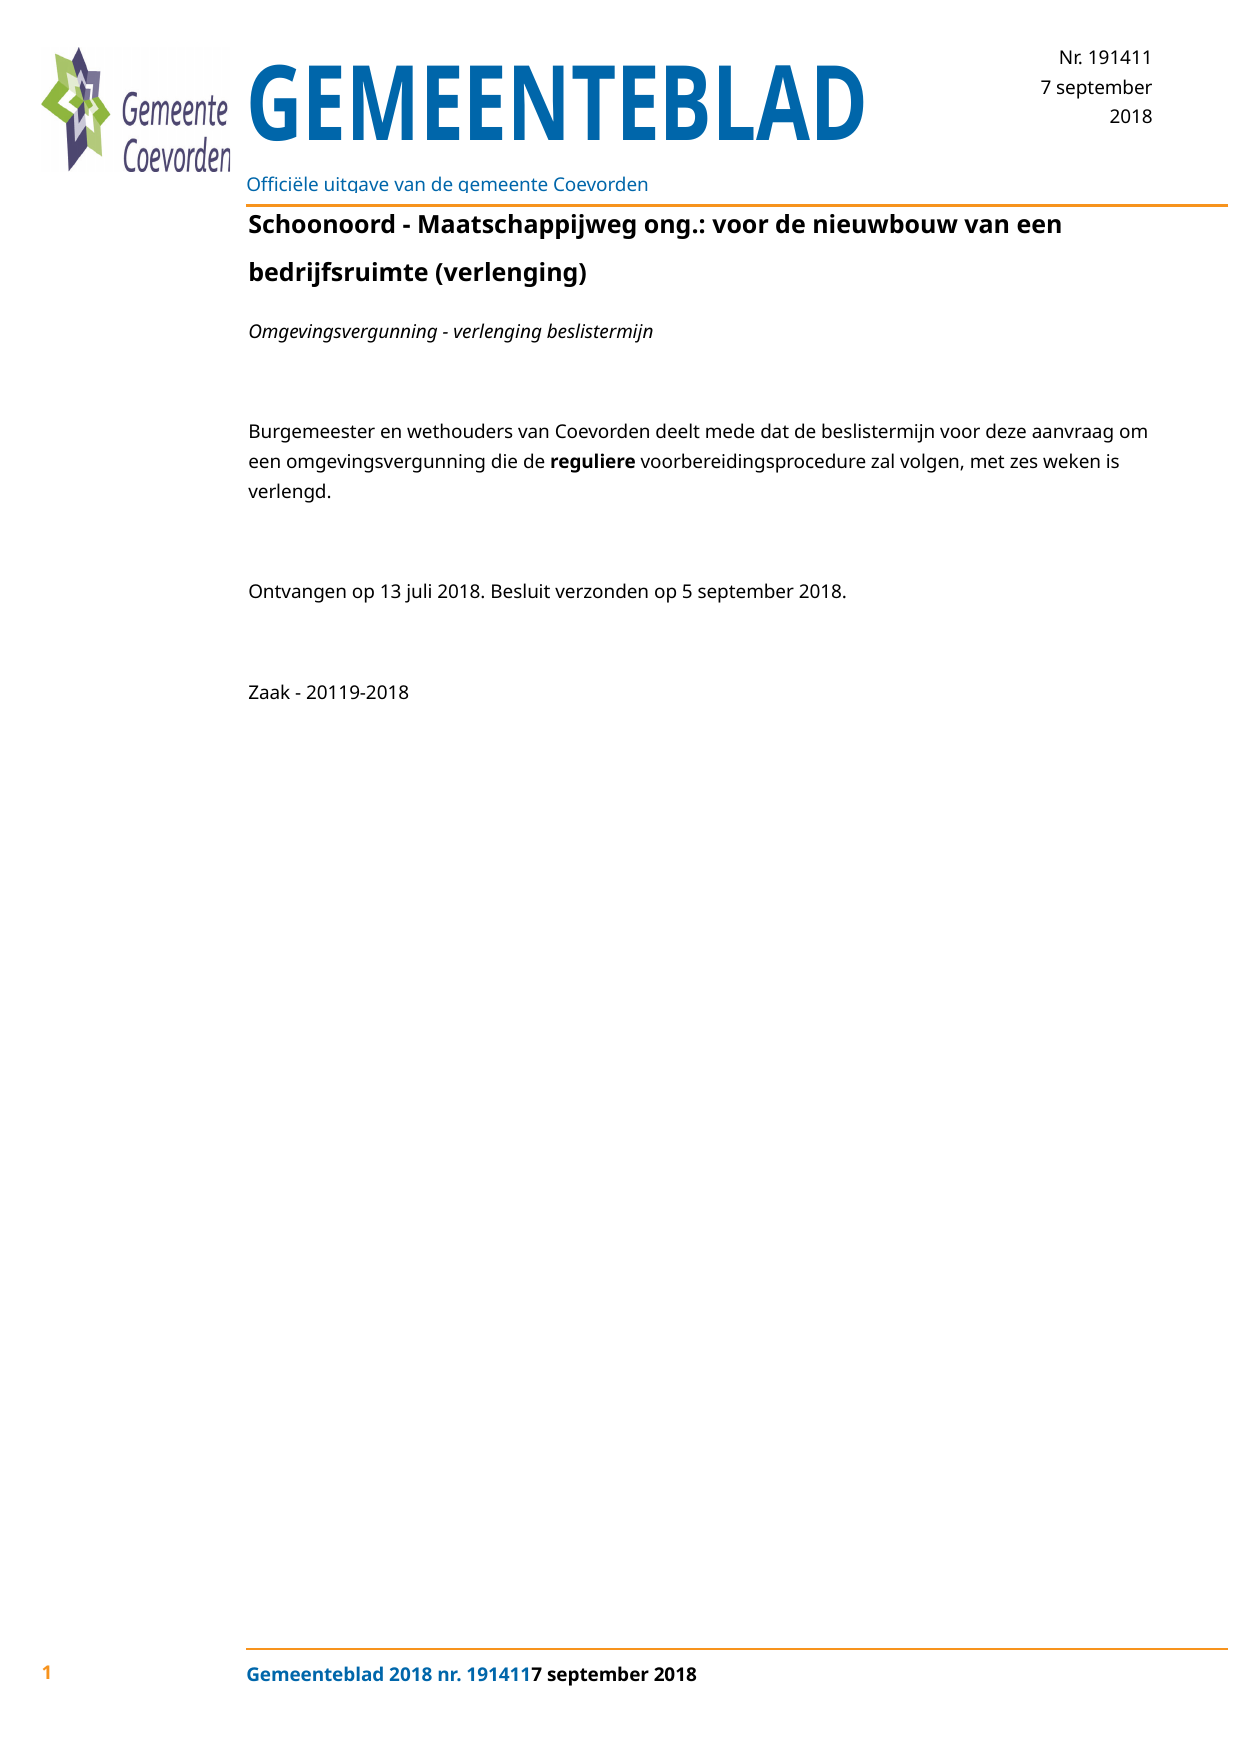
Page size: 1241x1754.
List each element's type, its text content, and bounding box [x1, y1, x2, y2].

text Burgemeester en wethouders van Coevorden deelt mede dat de beslistermijn voor deze aanvraag om een omgevingsvergunning die de reguliere voorbereidingsprocedure zal volgen, met zes weken is verlengd. [248, 419, 1152, 504]
text Zaak - 20119-2018 [248, 679, 1152, 705]
text Schoonoord - Maatschappijweg ong.: voor de nieuwbouw van een bedrijfsruimte (verlenging) [248, 207, 1152, 288]
text Omgevingsvergunning - verlenging beslistermijn [248, 318, 1152, 344]
picture [41, 47, 231, 172]
text Ontvangen op 13 juli 2018. Besluit verzonden op 5 september 2018. [248, 579, 1152, 604]
